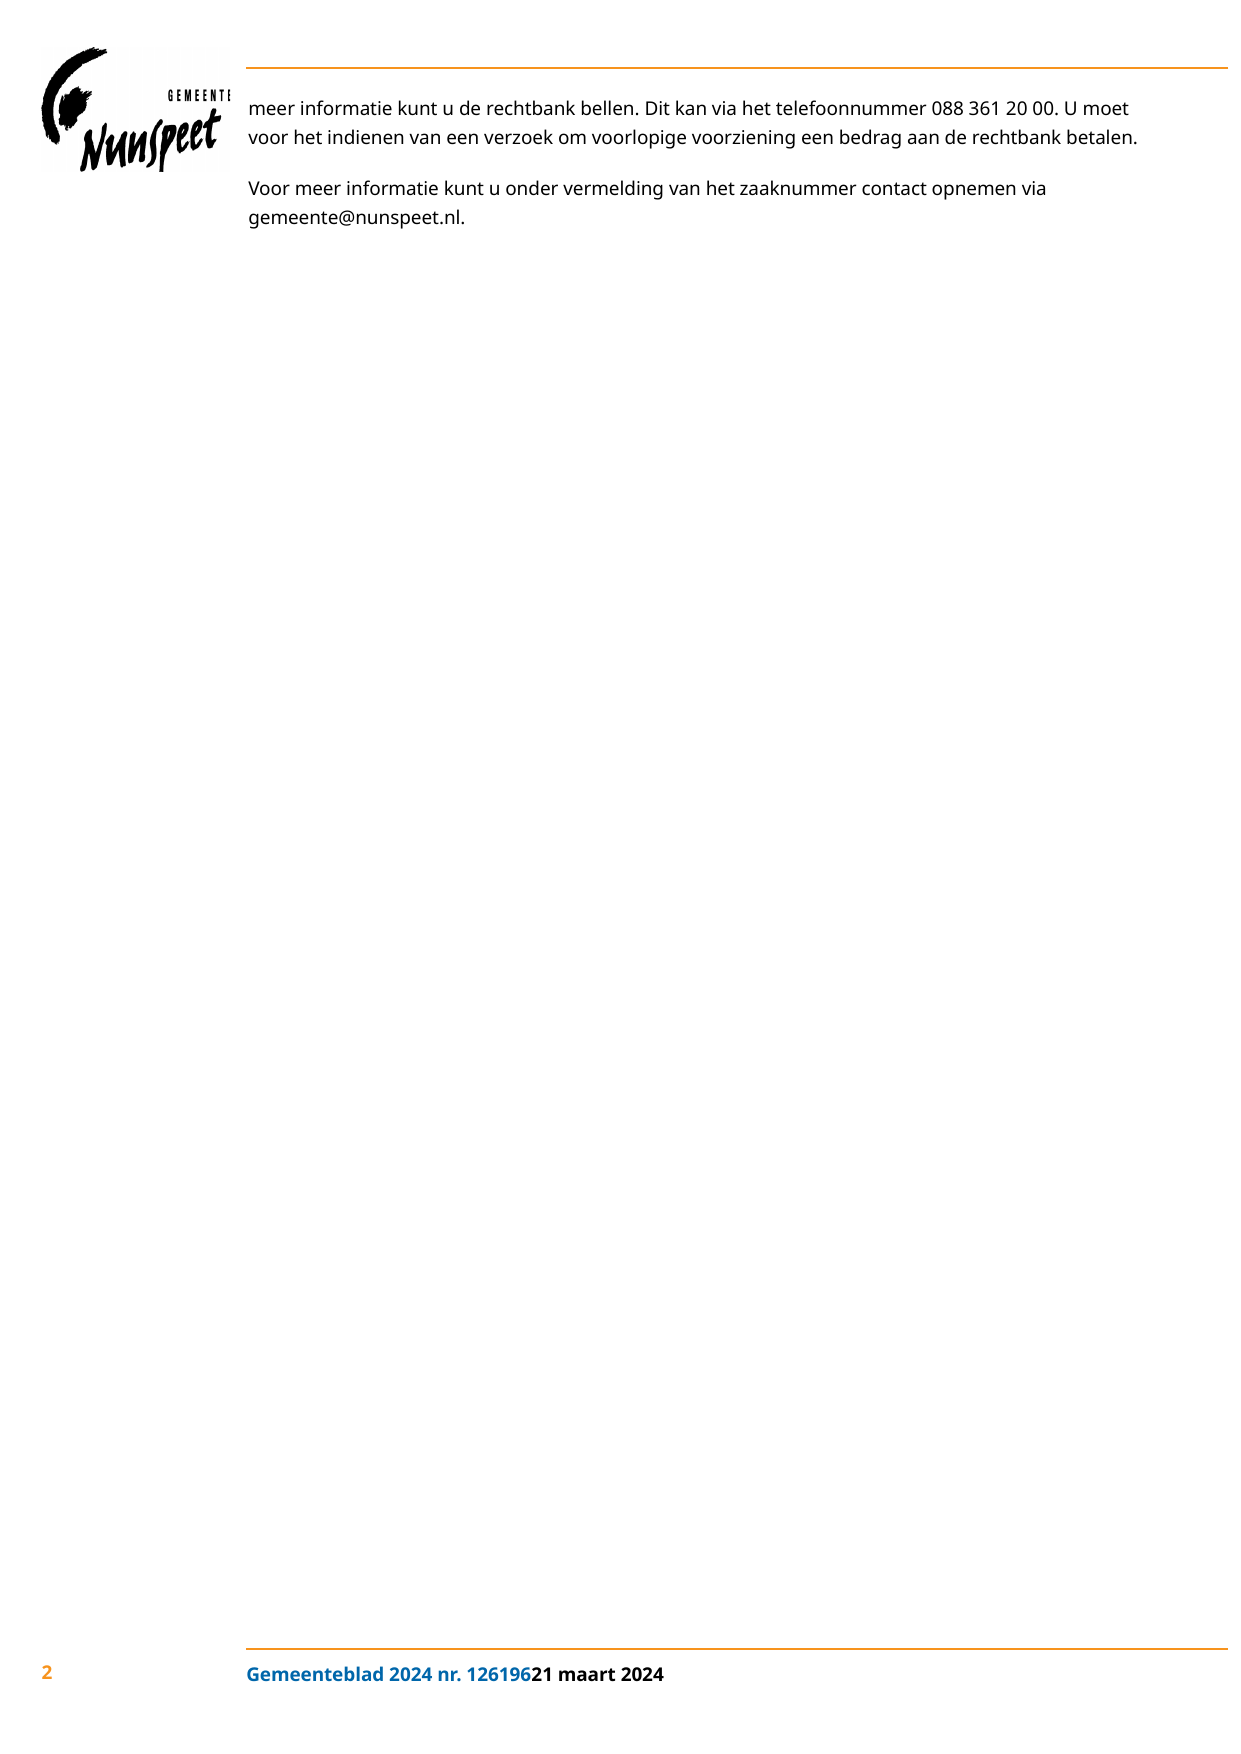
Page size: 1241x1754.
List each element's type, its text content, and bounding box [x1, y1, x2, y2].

picture [41, 47, 231, 172]
text meer informatie kunt u de rechtbank bellen. Dit kan via het telefoonnummer 088 361 20 00. U moet voor het indienen van een verzoek om voorlopige voorziening een bedrag aan de rechtbank betalen. [248, 95, 1152, 150]
text Voor meer informatie kunt u onder vermelding van het zaaknummer contact opnemen via gemeente@nunspeet.nl. [248, 175, 1152, 230]
